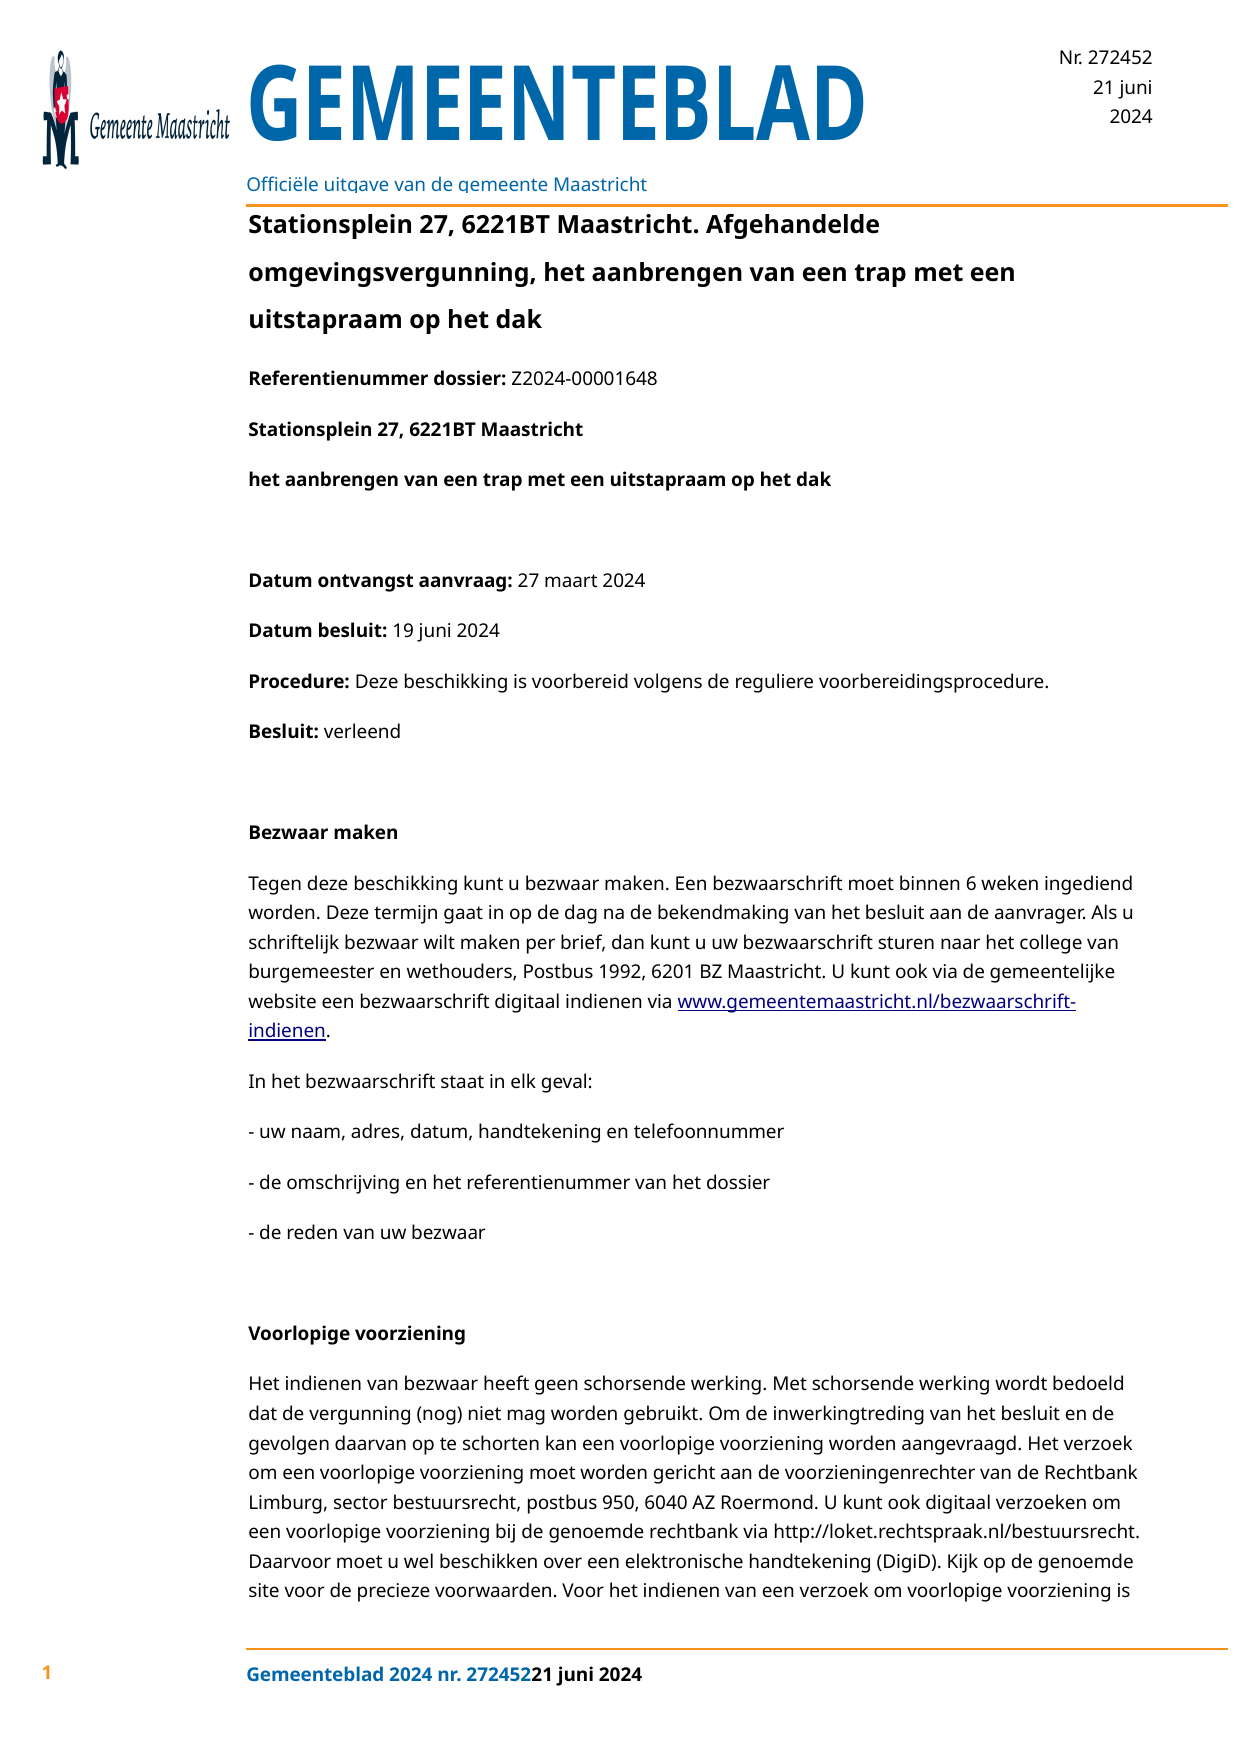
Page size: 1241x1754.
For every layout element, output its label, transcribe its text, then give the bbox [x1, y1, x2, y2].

text Procedure: Deze beschikking is voorbereid volgens de reguliere voorbereidingsprocedure. [248, 668, 1152, 694]
text Referentienummer dossier: Z2024-00001648 [248, 366, 1152, 391]
text Het indienen van bezwaar heeft geen schorsende werking. Met schorsende werking wordt bedoeld dat de vergunning (nog) niet mag worden gebruikt. Om de inwerkingtreding van het besluit en de gevolgen daarvan op te schorten kan een voorlopige voorziening worden aangevraagd. Het verzoek om een voorlopige voorziening moet worden gericht aan de voorzieningenrechter van de Rechtbank Limburg, sector bestuursrecht, postbus 950, 6040 AZ Roermond. U kunt ook digitaal verzoeken om een voorlopige voorziening bij de genoemde rechtbank via http://loket.rechtspraak.nl/bestuursrecht. Daarvoor moet u wel beschikken over een elektronische handtekening (DigiD). Kijk op de genoemde site voor de precieze voorwaarden. Voor het indienen van een verzoek om voorlopige voorziening is [248, 1371, 1152, 1603]
text Besluit: verleend [248, 718, 1152, 744]
text het aanbrengen van een trap met een uitstapraam op het dak [248, 466, 1152, 492]
text Voorlopige voorziening [248, 1320, 1152, 1346]
picture [41, 47, 231, 172]
text - de omschrijving en het referentienummer van het dossier [248, 1169, 1152, 1194]
text Datum ontvangst aanvraag: 27 maart 2024 [248, 567, 1152, 593]
text Tegen deze beschikking kunt u bezwaar maken. Een bezwaarschrift moet binnen 6 weken ingediend worden. Deze termijn gaat in op de dag na de bekendmaking van het besluit aan de aanvrager. Als u schriftelijk bezwaar wilt maken per brief, dan kunt u uw bezwaarschrift sturen naar het college van burgemeester en wethouders, Postbus 1992, 6201 BZ Maastricht. U kunt ook via de gemeentelijke website een bezwaarschrift digitaal indienen via www.gemeentemaastricht.nl/bezwaarschrift-indienen. [248, 870, 1152, 1043]
text Stationsplein 27, 6221BT Maastricht. Afgehandelde omgevingsvergunning, het aanbrengen van een trap met een uitstapraam op het dak [248, 207, 1152, 336]
text In het bezwaarschrift staat in elk geval: [248, 1068, 1152, 1094]
text - de reden van uw bezwaar [248, 1219, 1152, 1245]
text Stationsplein 27, 6221BT Maastricht [248, 416, 1152, 442]
text - uw naam, adres, datum, handtekening en telefoonnummer [248, 1118, 1152, 1144]
text Datum besluit: 19 juni 2024 [248, 618, 1152, 643]
text Bezwaar maken [248, 819, 1152, 845]
